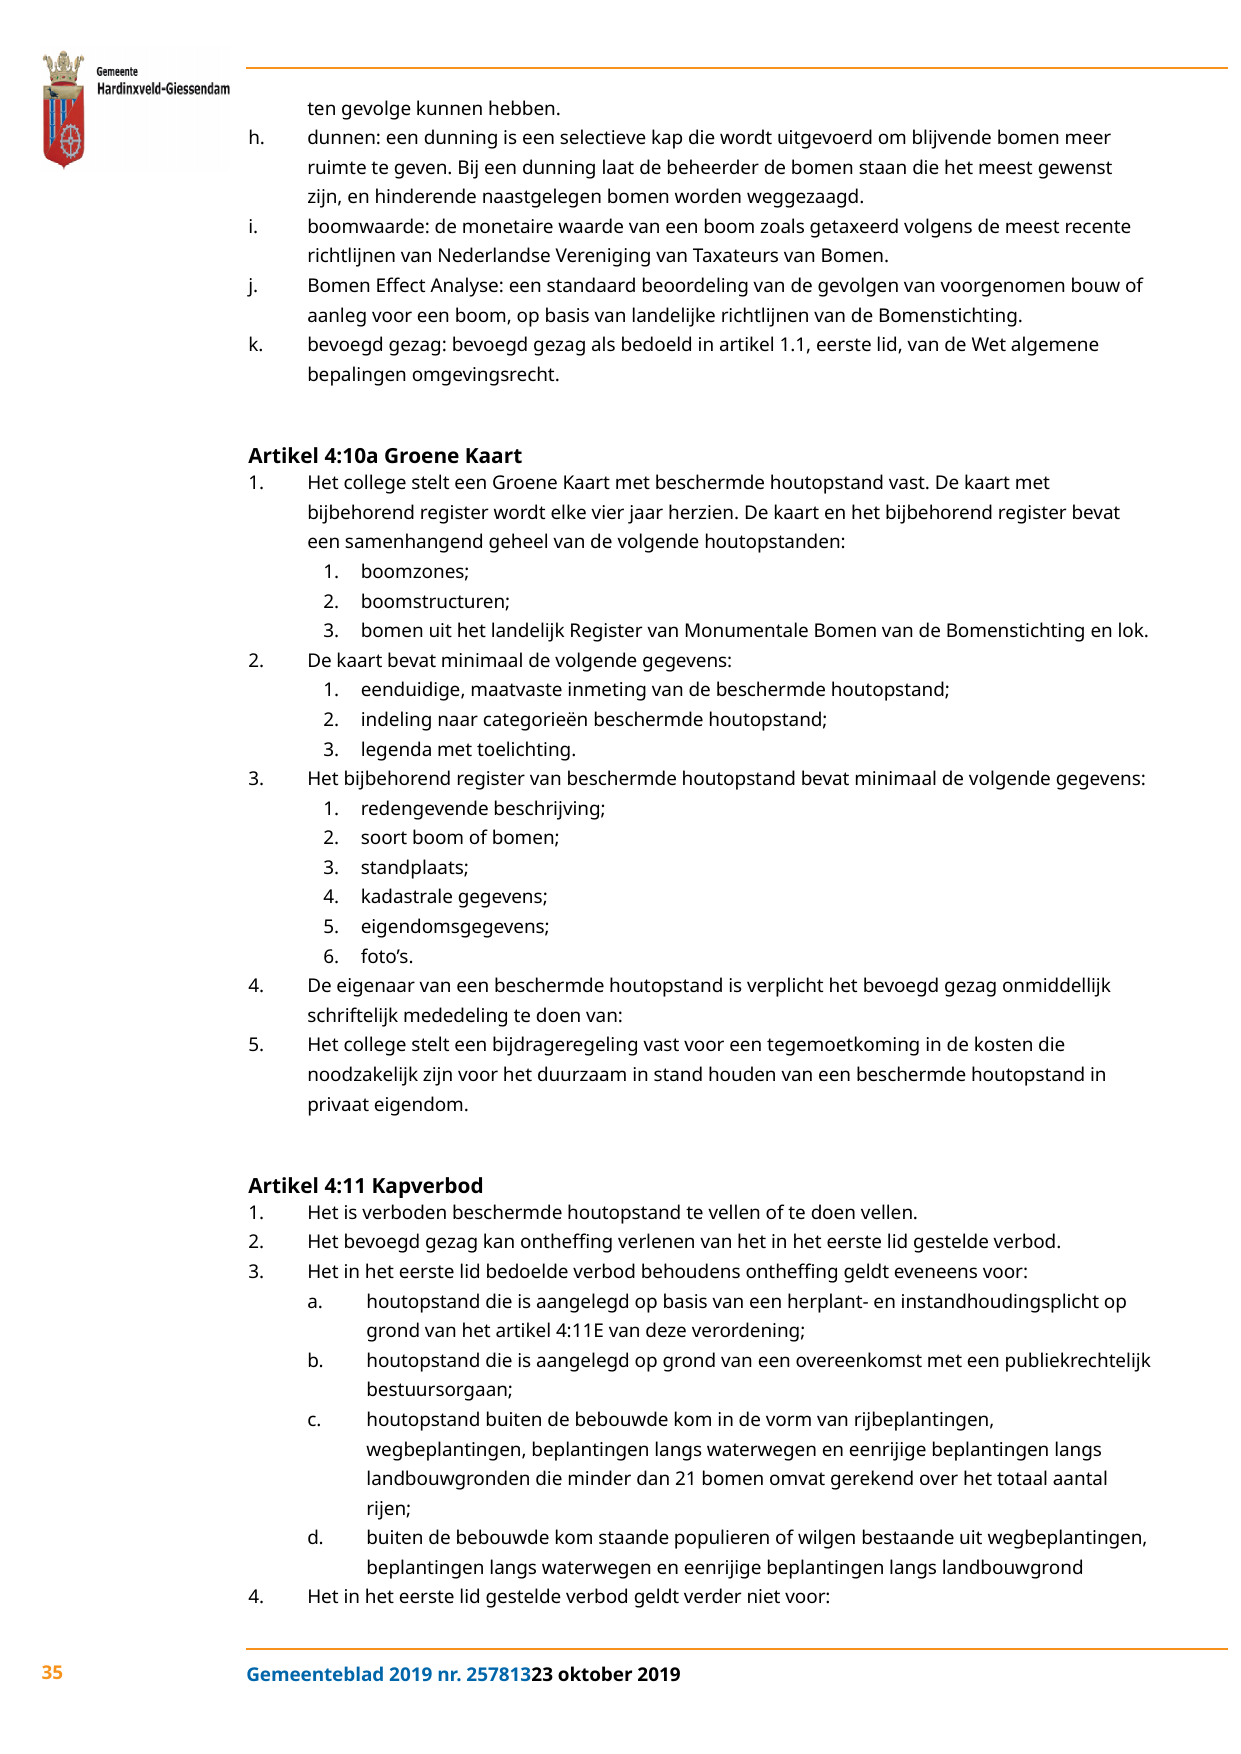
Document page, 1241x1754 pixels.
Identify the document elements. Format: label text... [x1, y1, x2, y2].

list standplaats; [323, 854, 1152, 880]
list Bomen Effect Analyse: een standaard beoordeling van de gevolgen van voorgenomen bouw of aanleg voor een boom, op basis van landelijke richtlijnen van de Bomenstichting. [248, 272, 1152, 328]
list boomwaarde: de monetaire waarde van een boom zoals getaxeerd volgens de meest recente richtlijnen van Nederlandse Vereniging van Taxateurs van Bomen. [248, 213, 1152, 268]
list redengevende beschrijving; [323, 795, 1152, 821]
list boomstructuren; [323, 588, 1152, 613]
text Artikel 4:10a Groene Kaart [248, 441, 1152, 469]
text Artikel 4:11 Kapverbod [248, 1171, 1152, 1199]
list soort boom of bomen; [323, 824, 1152, 850]
list buiten de bebouwde kom staande populieren of wilgen bestaande uit wegbeplantingen, beplantingen langs waterwegen en eenrijige beplantingen langs landbouwgrond [307, 1524, 1152, 1580]
list kadastrale gegevens; [323, 884, 1152, 909]
list Het in het eerste lid gestelde verbod geldt verder niet voor: [248, 1584, 1152, 1609]
list eenduidige, maatvaste inmeting van de beschermde houtopstand; [323, 677, 1152, 702]
list houtopstand die is aangelegd op basis van een herplant- en instandhoudingsplicht op grond van het artikel 4:11E van deze verordening; [307, 1288, 1152, 1343]
list De kaart bevat minimaal de volgende gegevens: [248, 647, 1152, 673]
list foto’s. [323, 943, 1152, 968]
list houtopstand buiten de bebouwde kom in de vorm van rijbeplantingen, wegbeplantingen, beplantingen langs waterwegen en eenrijige beplantingen langs landbouwgronden die minder dan 21 bomen omvat gerekend over het totaal aantal rijen; [307, 1406, 1152, 1521]
list dunnen: een dunning is een selectieve kap die wordt uitgevoerd om blijvende bomen meer ruimte te geven. Bij een dunning laat de beheerder de bomen staan die het meest gewenst zijn, en hinderende naastgelegen bomen worden weggezaagd. [248, 124, 1152, 209]
list Het bevoegd gezag kan ontheffing verlenen van het in het eerste lid gestelde verbod. [248, 1229, 1152, 1254]
list Het college stelt een Groene Kaart met beschermde houtopstand vast. De kaart met bijbehorend register wordt elke vier jaar herzien. De kaart en het bijbehorend register bevat een samenhangend geheel van de volgende houtopstanden: [248, 469, 1152, 554]
list legenda met toelichting. [323, 736, 1152, 761]
list De eigenaar van een beschermde houtopstand is verplicht het bevoegd gezag onmiddellijk schriftelijk mededeling te doen van: [248, 972, 1152, 1028]
list Het college stelt een bijdrageregeling vast voor een tegemoetkoming in de kosten die noodzakelijk zijn voor het duurzaam in stand houden van een beschermde houtopstand in privaat eigendom. [248, 1032, 1152, 1116]
list houtopstand die is aangelegd op grond van een overeenkomst met een publiekrechtelijk bestuursorgaan; [307, 1347, 1152, 1402]
list indeling naar categorieën beschermde houtopstand; [323, 706, 1152, 732]
picture [41, 47, 231, 172]
list ten gevolge kunnen hebben. [248, 95, 1152, 121]
list bomen uit het landelijk Register van Monumentale Bomen van de Bomenstichting en lok. [323, 617, 1152, 643]
list Het in het eerste lid bedoelde verbod behoudens ontheffing geldt eveneens voor: [248, 1258, 1152, 1284]
list bevoegd gezag: bevoegd gezag als bedoeld in artikel 1.1, eerste lid, van de Wet algemene bepalingen omgevingsrecht. [248, 331, 1152, 387]
list Het is verboden beschermde houtopstand te vellen of te doen vellen. [248, 1199, 1152, 1225]
list eigendomsgegevens; [323, 913, 1152, 939]
list Het bijbehorend register van beschermde houtopstand bevat minimaal de volgende gegevens: [248, 765, 1152, 791]
list boomzones; [323, 558, 1152, 584]
